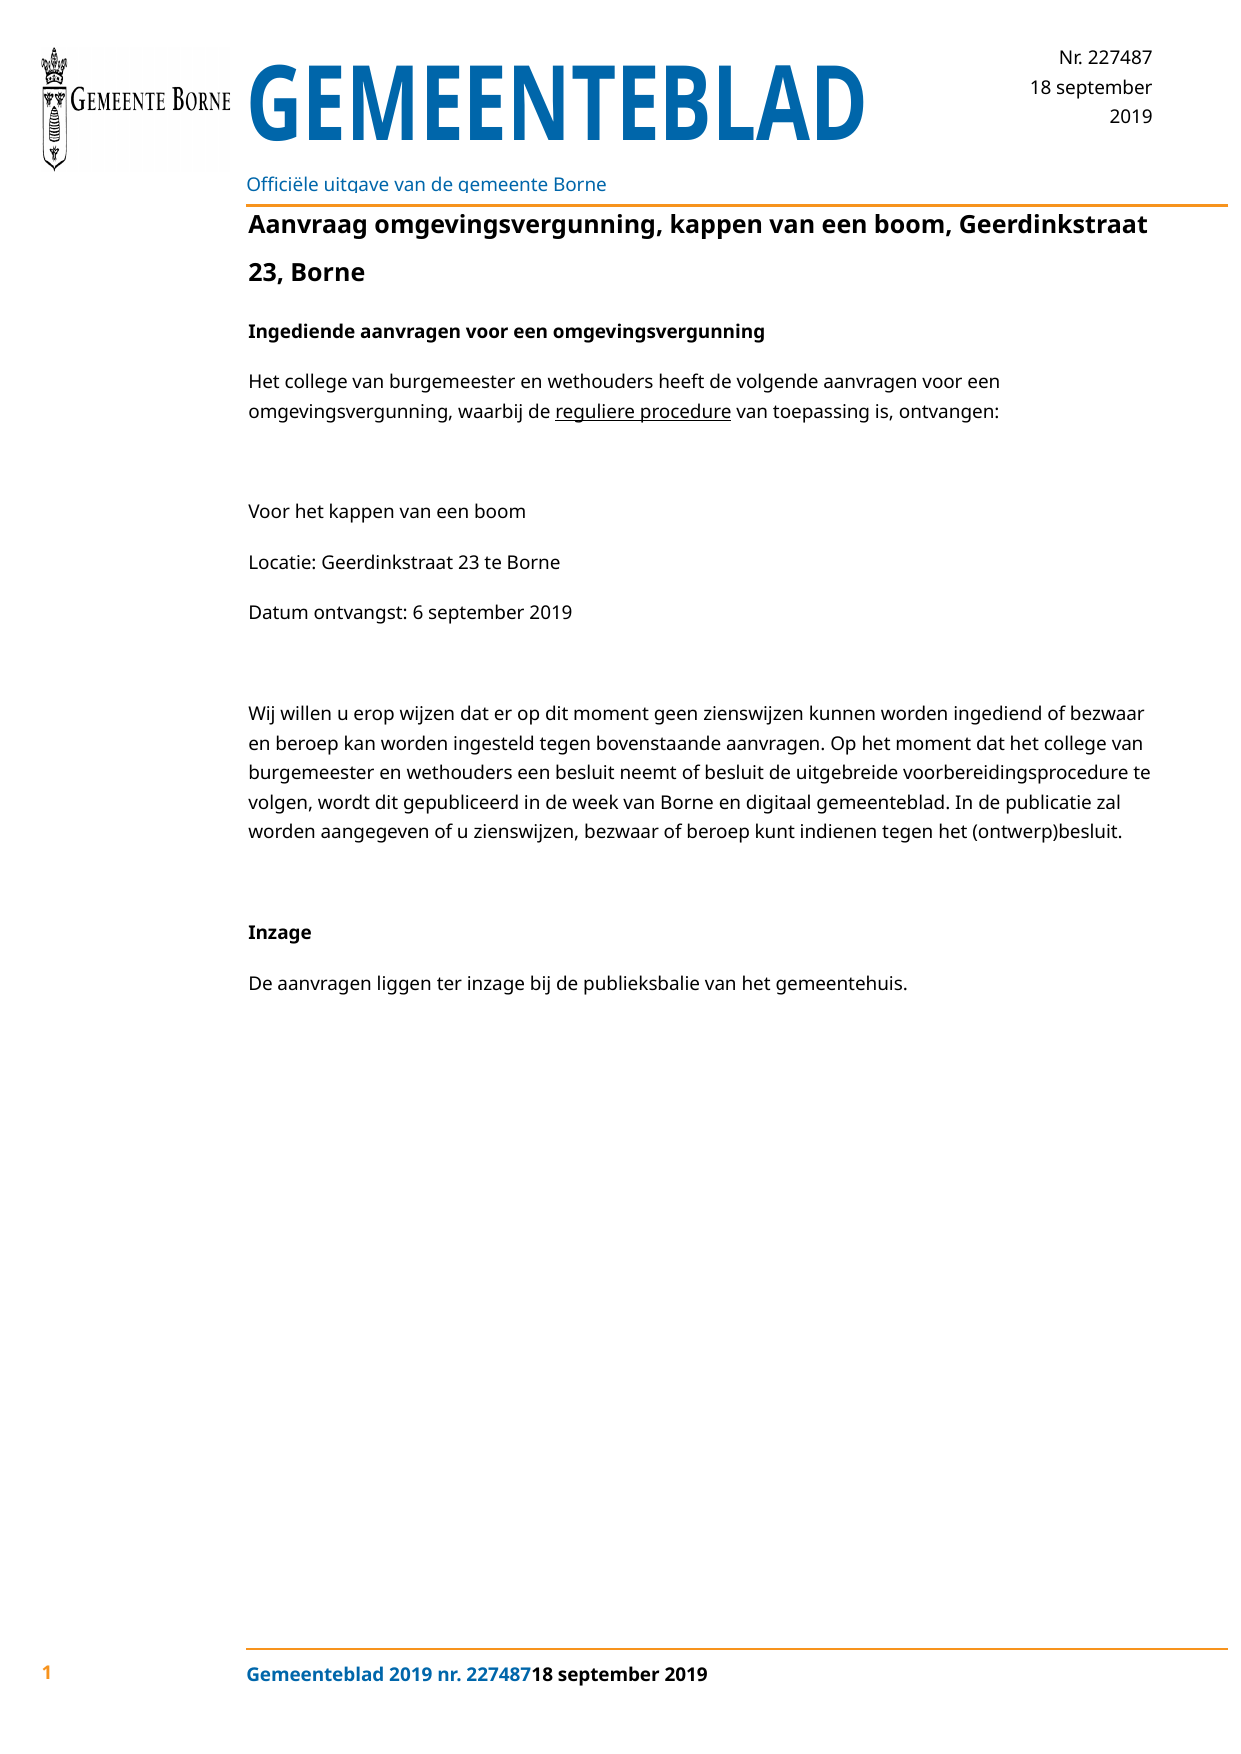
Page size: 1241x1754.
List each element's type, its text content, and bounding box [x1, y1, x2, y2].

text Aanvraag omgevingsvergunning, kappen van een boom, Geerdinkstraat 23, Borne [248, 207, 1152, 288]
text Voor het kappen van een boom [248, 499, 1152, 524]
text Wij willen u erop wijzen dat er op dit moment geen zienswijzen kunnen worden ingediend of bezwaar en beroep kan worden ingesteld tegen bovenstaande aanvragen. Op het moment dat het college van burgemeester en wethouders een besluit neemt of besluit de uitgebreide voorbereidingsprocedure te volgen, wordt dit gepubliceerd in de week van Borne en digitaal gemeenteblad. In de publicatie zal worden aangegeven of u zienswijzen, bezwaar of beroep kunt indienen tegen het (ontwerp)besluit. [248, 700, 1152, 844]
text Ingediende aanvragen voor een omgevingsvergunning [248, 318, 1152, 344]
text Locatie: Geerdinkstraat 23 te Borne [248, 549, 1152, 575]
text De aanvragen liggen ter inzage bij de publieksbalie van het gemeentehuis. [248, 970, 1152, 996]
text Inzage [248, 919, 1152, 945]
picture [41, 47, 231, 172]
text Het college van burgemeester en wethouders heeft de volgende aanvragen voor een omgevingsvergunning, waarbij de reguliere procedure van toepassing is, ontvangen: [248, 368, 1152, 424]
text Datum ontvangst: 6 september 2019 [248, 599, 1152, 625]
